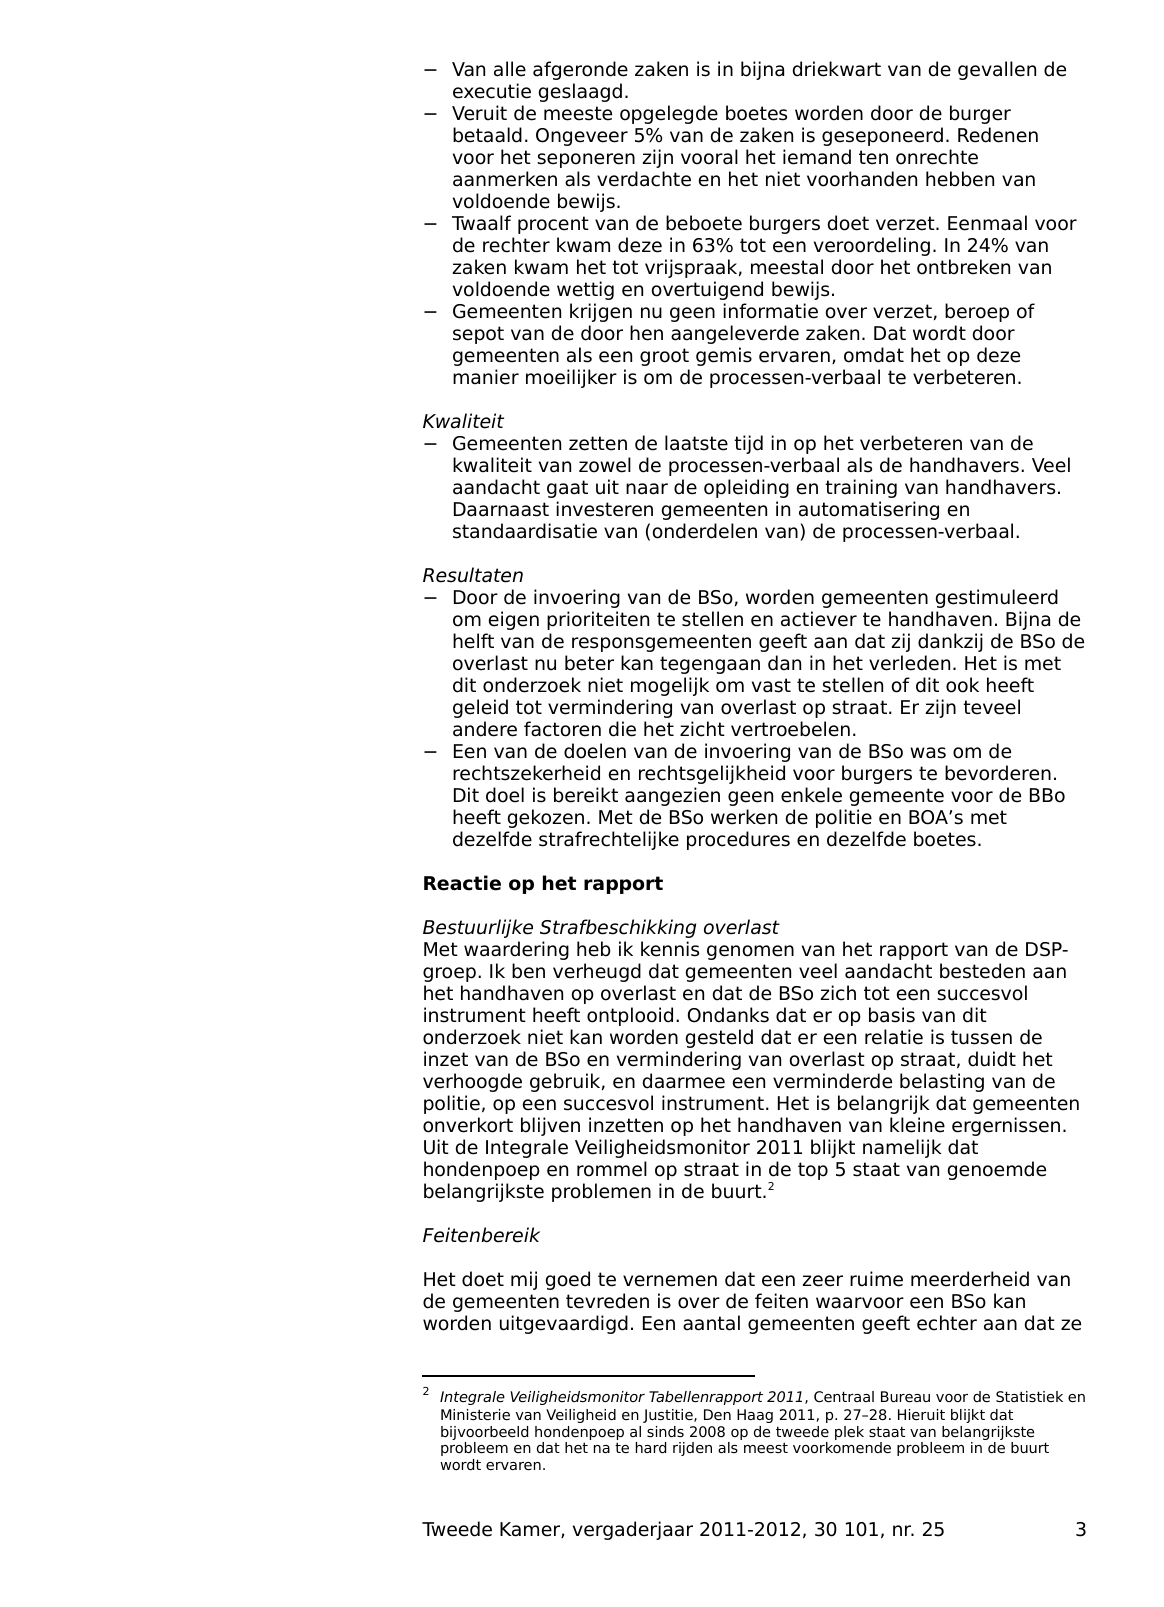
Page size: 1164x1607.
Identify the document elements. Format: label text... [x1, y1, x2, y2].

text Kwaliteit [422, 411, 1087, 433]
text − Twaalf procent van de beboete burgers doet verzet. Eenmaal voor de rechter kwam deze in 63% tot een veroordeling. In 24% van zaken kwam het tot vrijspraak, meestal door het ontbreken van voldoende wettig en overtuigend bewijs. [422, 213, 1087, 301]
text Integrale Veiligheidsmonitor Tabellenrapport 2011, Centraal Bureau voor de Statistiek en Ministerie van Veiligheid en Justitie, Den Haag 2011, p. 27–28. Hieruit blijkt dat bijvoorbeeld hondenpoep al sinds 2008 op de tweede plek staat van belangrijkste probleem en dat het na te hard rijden als meest voorkomende probleem in de buurt wordt ervaren. [422, 1385, 1087, 1474]
text Resultaten [422, 565, 1087, 587]
text − Van alle afgeronde zaken is in bijna driekwart van de gevallen de executie geslaagd. [422, 59, 1087, 103]
text − Door de invoering van de BSo, worden gemeenten gestimuleerd om eigen prioriteiten te stellen en actiever te handhaven. Bijna de helft van de responsgemeenten geeft aan dat zij dankzij de BSo de overlast nu beter kan tegengaan dan in het verleden. Het is met dit onderzoek niet mogelijk om vast te stellen of dit ook heeft geleid tot vermindering van overlast op straat. Er zijn teveel andere factoren die het zicht vertroebelen. [422, 587, 1087, 741]
text − Gemeenten krijgen nu geen informatie over verzet, beroep of sepot van de door hen aangeleverde zaken. Dat wordt door gemeenten als een groot gemis ervaren, omdat het op deze manier moeilijker is om de processen-verbaal te verbeteren. [422, 301, 1087, 389]
text − Veruit de meeste opgelegde boetes worden door de burger betaald. Ongeveer 5% van de zaken is geseponeerd. Redenen voor het seponeren zijn vooral het iemand ten onrechte aanmerken als verdachte en het niet voorhanden hebben van voldoende bewijs. [422, 103, 1087, 213]
subtitle Feitenbereik [422, 1225, 1087, 1247]
text Met waardering heb ik kennis genomen van het rapport van de DSP-groep. Ik ben verheugd dat gemeenten veel aandacht besteden aan het handhaven op overlast en dat de BSo zich tot een succesvol instrument heeft ontplooid. Ondanks dat er op basis van dit onderzoek niet kan worden gesteld dat er een relatie is tussen de inzet van de BSo en vermindering van overlast op straat, duidt het verhoogde gebruik, en daarmee een verminderde belasting van de politie, op een succesvol instrument. Het is belangrijk dat gemeenten onverkort blijven inzetten op het handhaven van kleine ergernissen. Uit de Integrale Veiligheidsmonitor 2011 blijkt namelijk dat hondenpoep en rommel op straat in de top 5 staat van genoemde belangrijkste problemen in de buurt. [422, 939, 1087, 1203]
subtitle Bestuurlijke Strafbeschikking overlast [422, 917, 1087, 939]
text − Gemeenten zetten de laatste tijd in op het verbeteren van de kwaliteit van zowel de processen-verbaal als de handhavers. Veel aandacht gaat uit naar de opleiding en training van handhavers. Daarnaast investeren gemeenten in automatisering en standaardisatie van (onderdelen van) de processen-verbaal. [422, 433, 1087, 543]
text Het doet mij goed te vernemen dat een zeer ruime meerderheid van de gemeenten tevreden is over de feiten waarvoor een BSo kan worden uitgevaardigd. Een aantal gemeenten geeft echter aan dat ze [422, 1269, 1087, 1335]
text − Een van de doelen van de invoering van de BSo was om de rechtszekerheid en rechtsgelijkheid voor burgers te bevorderen. Dit doel is bereikt aangezien geen enkele gemeente voor de BBo heeft gekozen. Met de BSo werken de politie en BOA’s met dezelfde strafrechtelijke procedures en dezelfde boetes. [422, 741, 1087, 851]
subtitle Reactie op het rapport [422, 873, 1087, 895]
